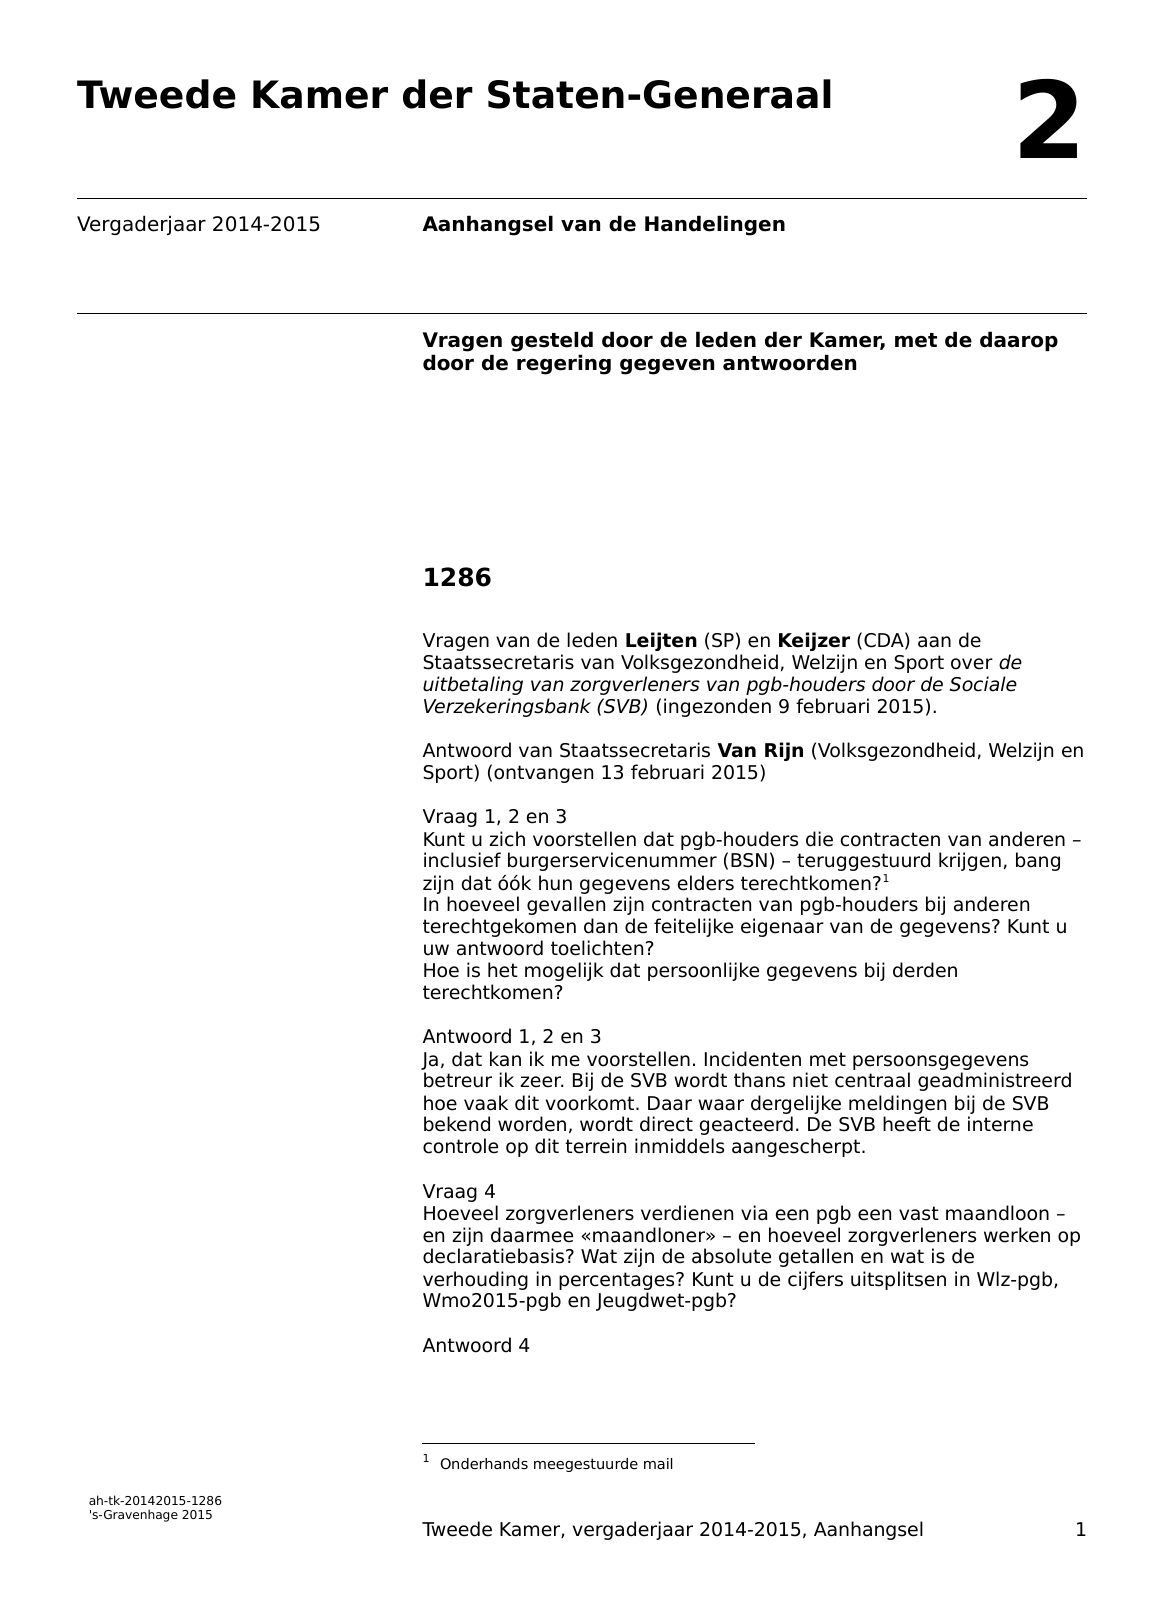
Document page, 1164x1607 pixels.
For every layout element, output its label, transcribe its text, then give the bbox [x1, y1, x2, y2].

text Hoe is het mogelijk dat persoonlijke gegevens bij derden terechtkomen? [422, 960, 1087, 1004]
text Vraag 1, 2 en 3 [422, 806, 1087, 828]
table_cell Vergaderjaar 2014-2015 [77, 199, 422, 313]
table_header Tweede Kamer der Staten-Generaal [77, 59, 886, 198]
text ah-tk-20142015-1286 [88, 1494, 323, 1508]
text Onderhands meegestuurde mail [422, 1452, 1087, 1474]
text Ja, dat kan ik me voorstellen. Incidenten met persoonsgegevens betreur ik zeer. Bij de SVB wordt thans niet centraal geadministreerd hoe vaak dit voorkomt. Daar waar dergelijke meldingen bij de SVB bekend worden, wordt direct geacteerd. De SVB heeft de interne controle op dit terrein inmiddels aangescherpt. [422, 1048, 1087, 1158]
text Hoeveel zorgverleners verdienen via een pgb een vast maandloon – en zijn daarmee «maandloner» – en hoeveel zorgverleners werken op declaratiebasis? Wat zijn de absolute getallen en wat is de verhouding in percentages? Kunt u de cijfers uitsplitsen in Wlz-pgb, Wmo2015-pgb en Jeugdwet-pgb? [422, 1202, 1087, 1312]
table_cell [77, 314, 422, 375]
text Vraag 4 [422, 1181, 1087, 1202]
text In hoeveel gevallen zijn contracten van pgb-houders bij anderen terechtgekomen dan de feitelijke eigenaar van de gegevens? Kunt u uw antwoord toelichten? [422, 894, 1087, 960]
text 1286 [422, 563, 1087, 592]
text Antwoord 4 [422, 1334, 1087, 1357]
text 's-Gravenhage 2015 [88, 1508, 323, 1522]
text Vragen van de leden Leijten (SP) en Keijzer (CDA) aan de Staatssecretaris van Volksgezondheid, Welzijn en Sport over de uitbetaling van zorgverleners van pgb-houders door de Sociale Verzekeringsbank (SVB) (ingezonden 9 februari 2015). [422, 630, 1087, 718]
table_cell Vragen gesteld door de leden der Kamer, met de daarop door de regering gegeven antwoorden [422, 314, 1087, 375]
text Antwoord 1, 2 en 3 [422, 1026, 1087, 1048]
table_cell Aanhangsel van de Handelingen [422, 199, 1087, 313]
text Antwoord van Staatssecretaris Van Rijn (Volksgezondheid, Welzijn en Sport) (ontvangen 13 februari 2015) [422, 740, 1087, 784]
table_header 2 [886, 59, 1087, 198]
text Kunt u zich voorstellen dat pgb-houders die contracten van anderen – inclusief burgerservicenummer (BSN) – teruggestuurd krijgen, bang zijn dat óók hun gegevens elders terechtkomen? [422, 828, 1087, 894]
